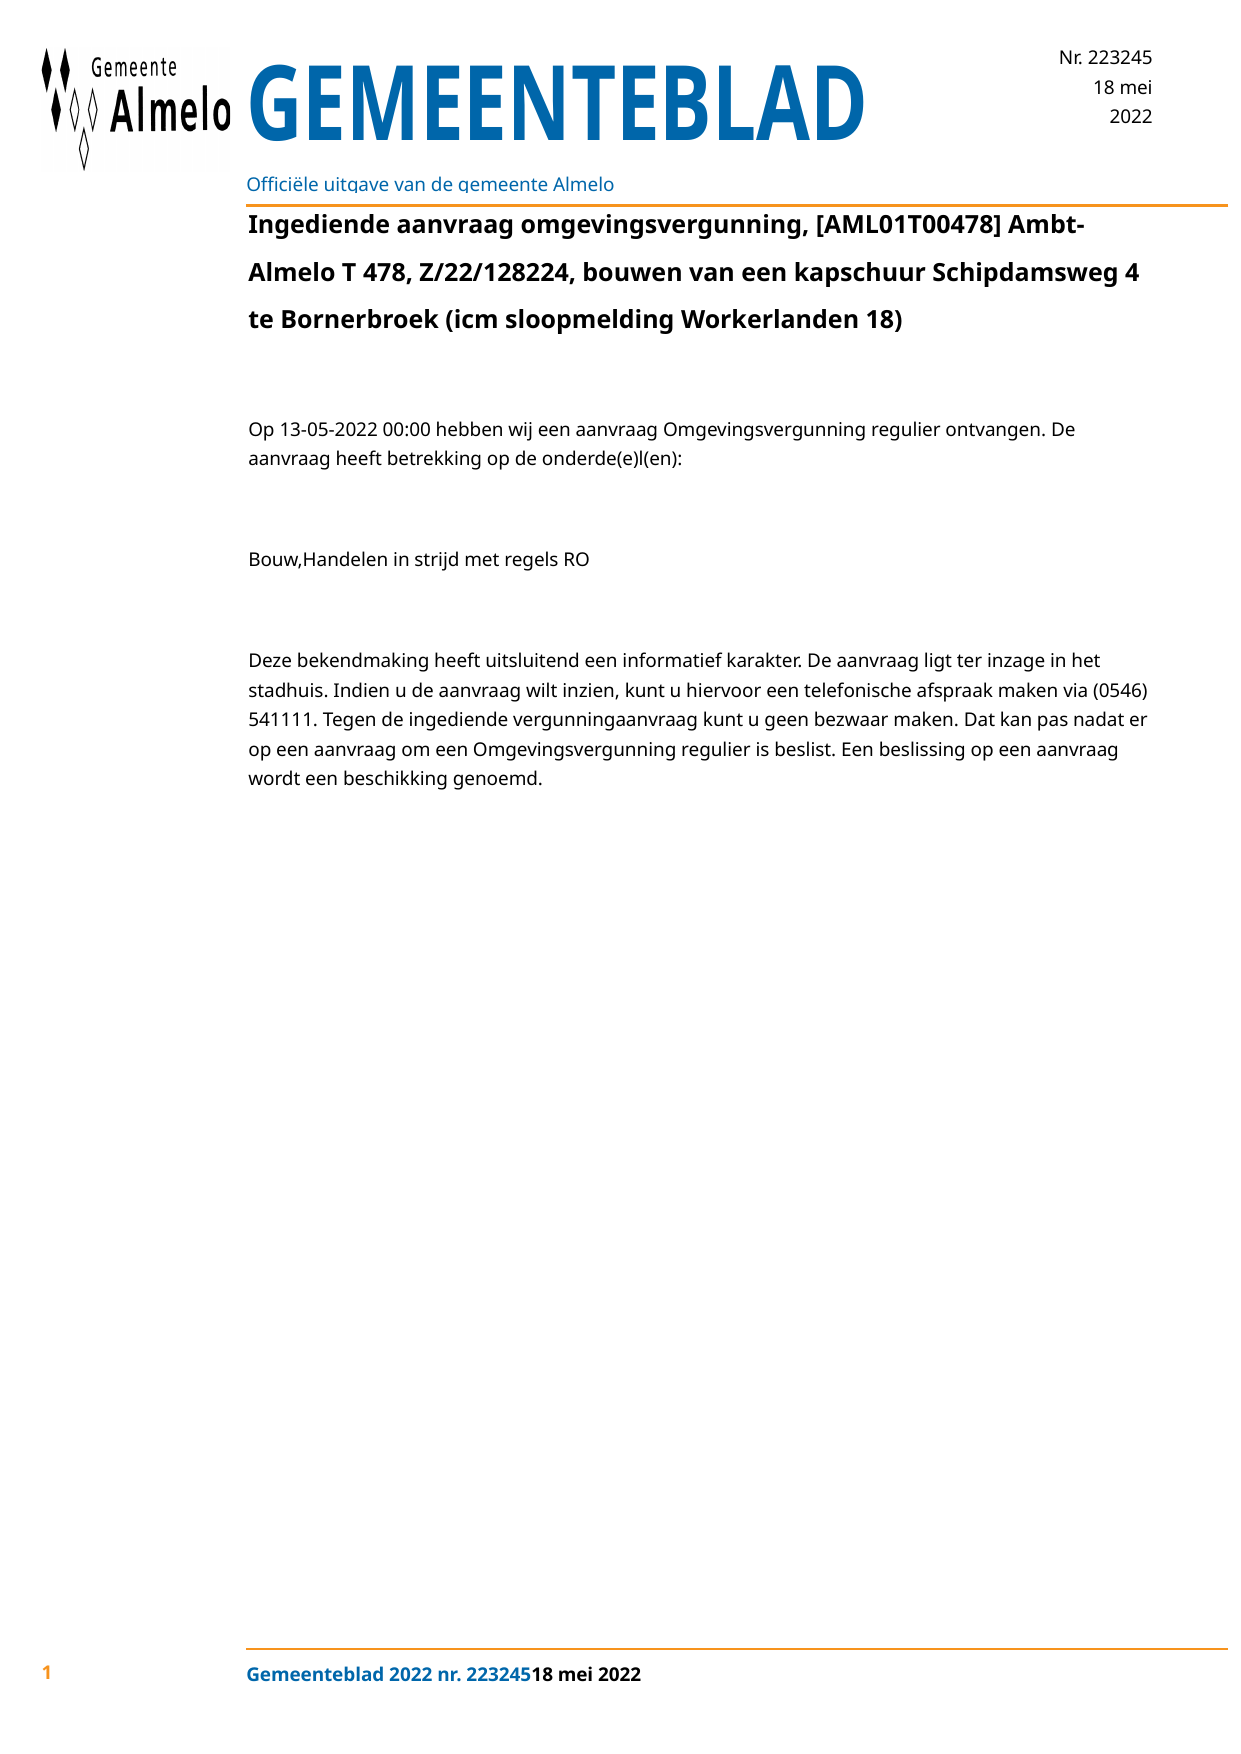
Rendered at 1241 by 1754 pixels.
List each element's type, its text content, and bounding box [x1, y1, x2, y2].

text Ingediende aanvraag omgevingsvergunning, [AML01T00478] Ambt-Almelo T 478, Z/22/128224, bouwen van een kapschuur Schipdamsweg 4 te Bornerbroek (icm sloopmelding Workerlanden 18) [248, 207, 1152, 336]
text Deze bekendmaking heeft uitsluitend een informatief karakter. De aanvraag ligt ter inzage in het stadhuis. Indien u de aanvraag wilt inzien, kunt u hiervoor een telefonische afspraak maken via (0546) 541111. Tegen de ingediende vergunningaanvraag kunt u geen bezwaar maken. Dat kan pas nadat er op een aanvraag om een Omgevingsvergunning regulier is beslist. Een beslissing op een aanvraag wordt een beschikking genoemd. [248, 647, 1152, 791]
text Op 13-05-2022 00:00 hebben wij een aanvraag Omgevingsvergunning regulier ontvangen. De aanvraag heeft betrekking op de onderde(e)l(en): [248, 416, 1152, 471]
picture [41, 47, 231, 172]
text Bouw,Handelen in strijd met regels RO [248, 546, 1152, 572]
